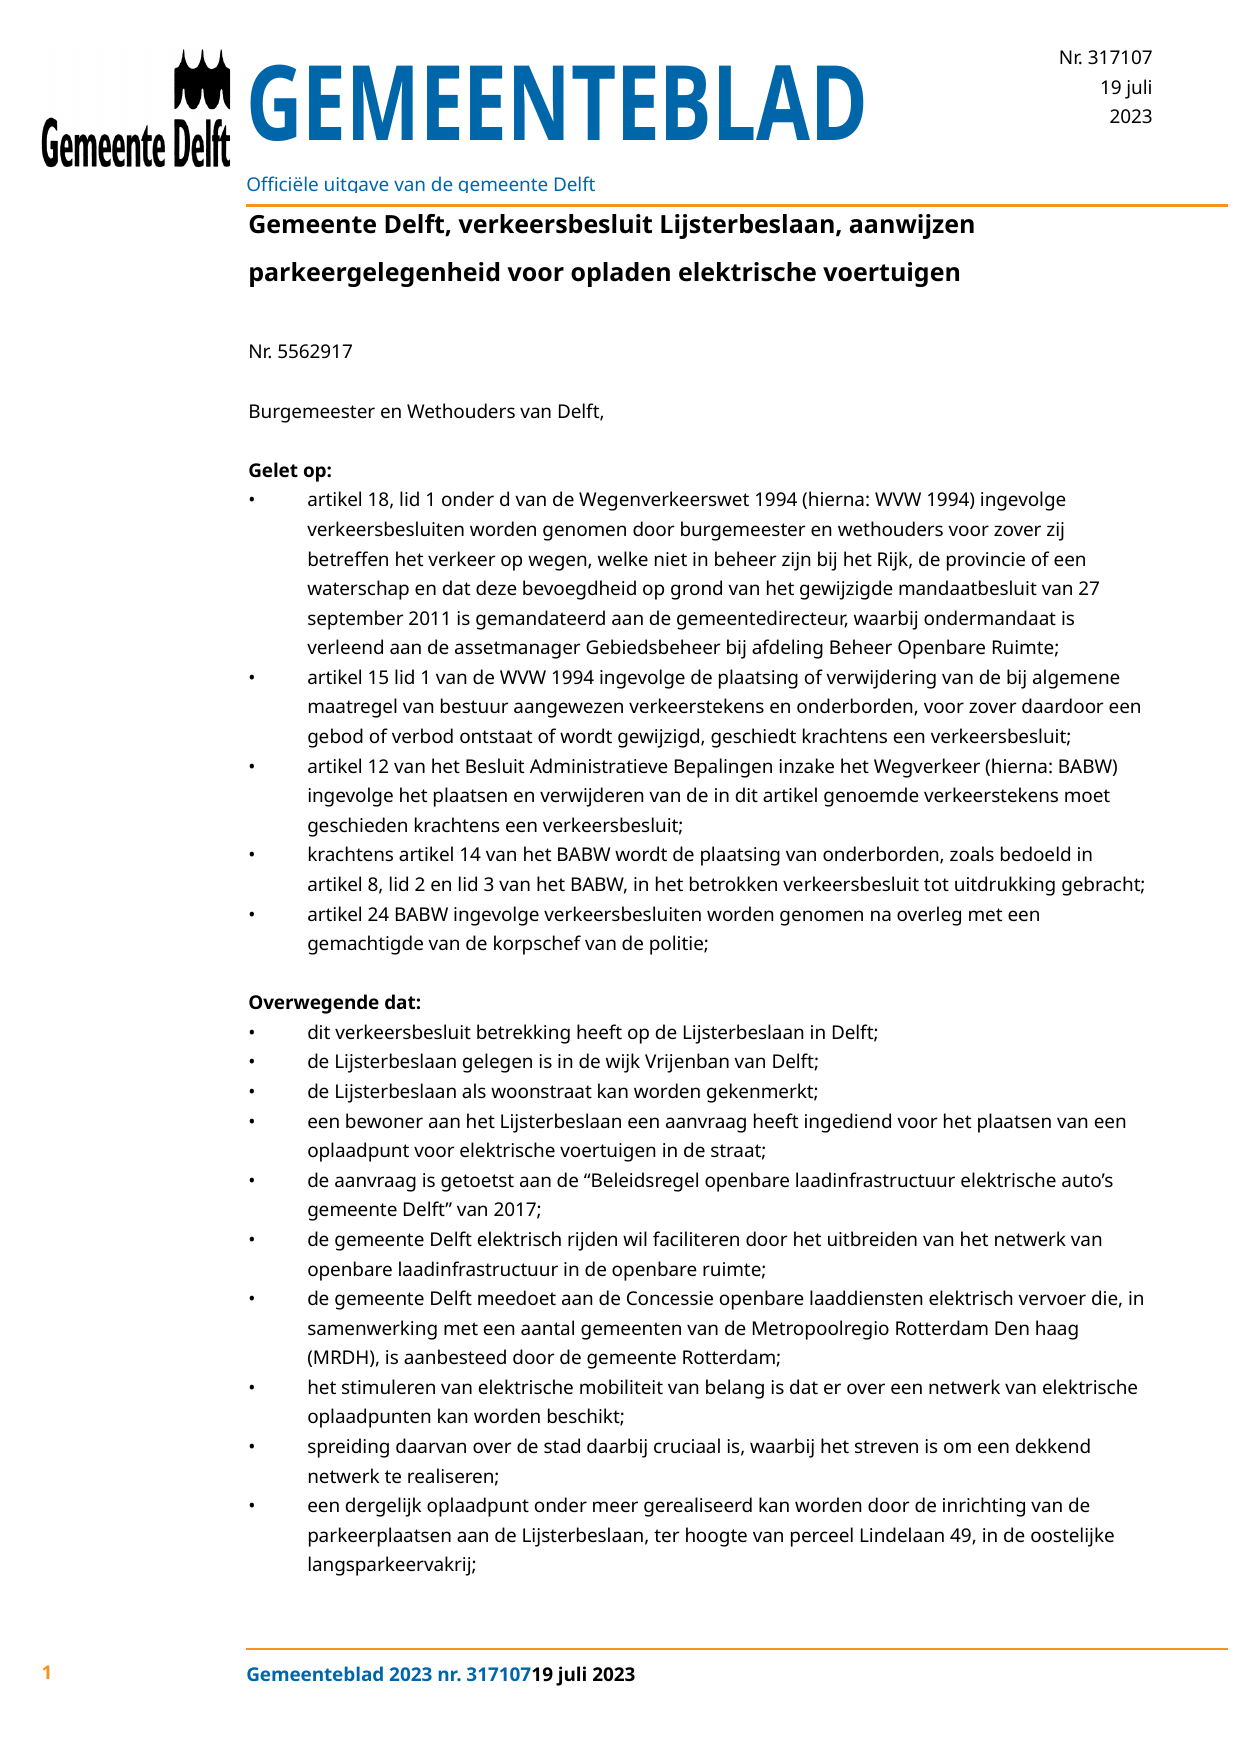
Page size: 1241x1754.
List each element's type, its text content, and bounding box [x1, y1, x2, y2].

list een dergelijk oplaadpunt onder meer gerealiseerd kan worden door de inrichting van de parkeerplaatsen aan de Lijsterbeslaan, ter hoogte van perceel Lindelaan 49, in de oostelijke langsparkeervakrij; [248, 1492, 1152, 1577]
list de gemeente Delft elektrisch rijden wil faciliteren door het uitbreiden van het netwerk van openbare laadinfrastructuur in de openbare ruimte; [248, 1226, 1152, 1281]
list artikel 18, lid 1 onder d van de Wegenverkeerswet 1994 (hierna: WVW 1994) ingevolge verkeersbesluiten worden genomen door burgemeester en wethouders voor zover zij betreffen het verkeer op wegen, welke niet in beheer zijn bij het Rijk, de provincie of een waterschap en dat deze bevoegdheid op grond van het gewijzigde mandaatbesluit van 27 september 2011 is gemandateerd aan de gemeentedirecteur, waarbij ondermandaat is verleend aan de assetmanager Gebiedsbeheer bij afdeling Beheer Openbare Ruimte; [248, 487, 1152, 660]
list het stimuleren van elektrische mobiliteit van belang is dat er over een netwerk van elektrische oplaadpunten kan worden beschikt; [248, 1374, 1152, 1429]
text Burgemeester en Wethouders van Delft, [248, 398, 1152, 423]
list spreiding daarvan over de stad daarbij cruciaal is, waarbij het streven is om een dekkend netwerk te realiseren; [248, 1433, 1152, 1488]
list artikel 15 lid 1 van de WVW 1994 ingevolge de plaatsing of verwijdering van de bij algemene maatregel van bestuur aangewezen verkeerstekens en onderborden, voor zover daardoor een gebod of verbod ontstaat of wordt gewijzigd, geschiedt krachtens een verkeersbesluit; [248, 664, 1152, 749]
list dit verkeersbesluit betrekking heeft op de Lijsterbeslaan in Delft; [248, 1019, 1152, 1045]
list artikel 24 BABW ingevolge verkeersbesluiten worden genomen na overleg met een gemachtigde van de korpschef van de politie; [248, 901, 1152, 956]
list artikel 12 van het Besluit Administratieve Bepalingen inzake het Wegverkeer (hierna: BABW) ingevolge het plaatsen en verwijderen van de in dit artikel genoemde verkeerstekens moet geschieden krachtens een verkeersbesluit; [248, 753, 1152, 838]
list krachtens artikel 14 van het BABW wordt de plaatsing van onderborden, zoals bedoeld in artikel 8, lid 2 en lid 3 van het BABW, in het betrokken verkeersbesluit tot uitdrukking gebracht; [248, 842, 1152, 897]
list een bewoner aan het Lijsterbeslaan een aanvraag heeft ingediend voor het plaatsen van een oplaadpunt voor elektrische voertuigen in de straat; [248, 1108, 1152, 1163]
text Gemeente Delft, verkeersbesluit Lijsterbeslaan, aanwijzen parkeergelegenheid voor opladen elektrische voertuigen [248, 207, 1152, 288]
list de aanvraag is getoetst aan de “Beleidsregel openbare laadinfrastructuur elektrische auto’s gemeente Delft” van 2017; [248, 1167, 1152, 1222]
list de gemeente Delft meedoet aan de Concessie openbare laaddiensten elektrisch vervoer die, in samenwerking met een aantal gemeenten van de Metropoolregio Rotterdam Den haag (MRDH), is aanbesteed door de gemeente Rotterdam; [248, 1285, 1152, 1370]
list de Lijsterbeslaan als woonstraat kan worden gekenmerkt; [248, 1078, 1152, 1104]
text Gelet op: [248, 457, 1152, 483]
picture [41, 47, 231, 172]
list de Lijsterbeslaan gelegen is in de wijk Vrijenban van Delft; [248, 1049, 1152, 1074]
text Overwegende dat: [248, 989, 1152, 1015]
text Nr. 5562917 [248, 339, 1152, 364]
